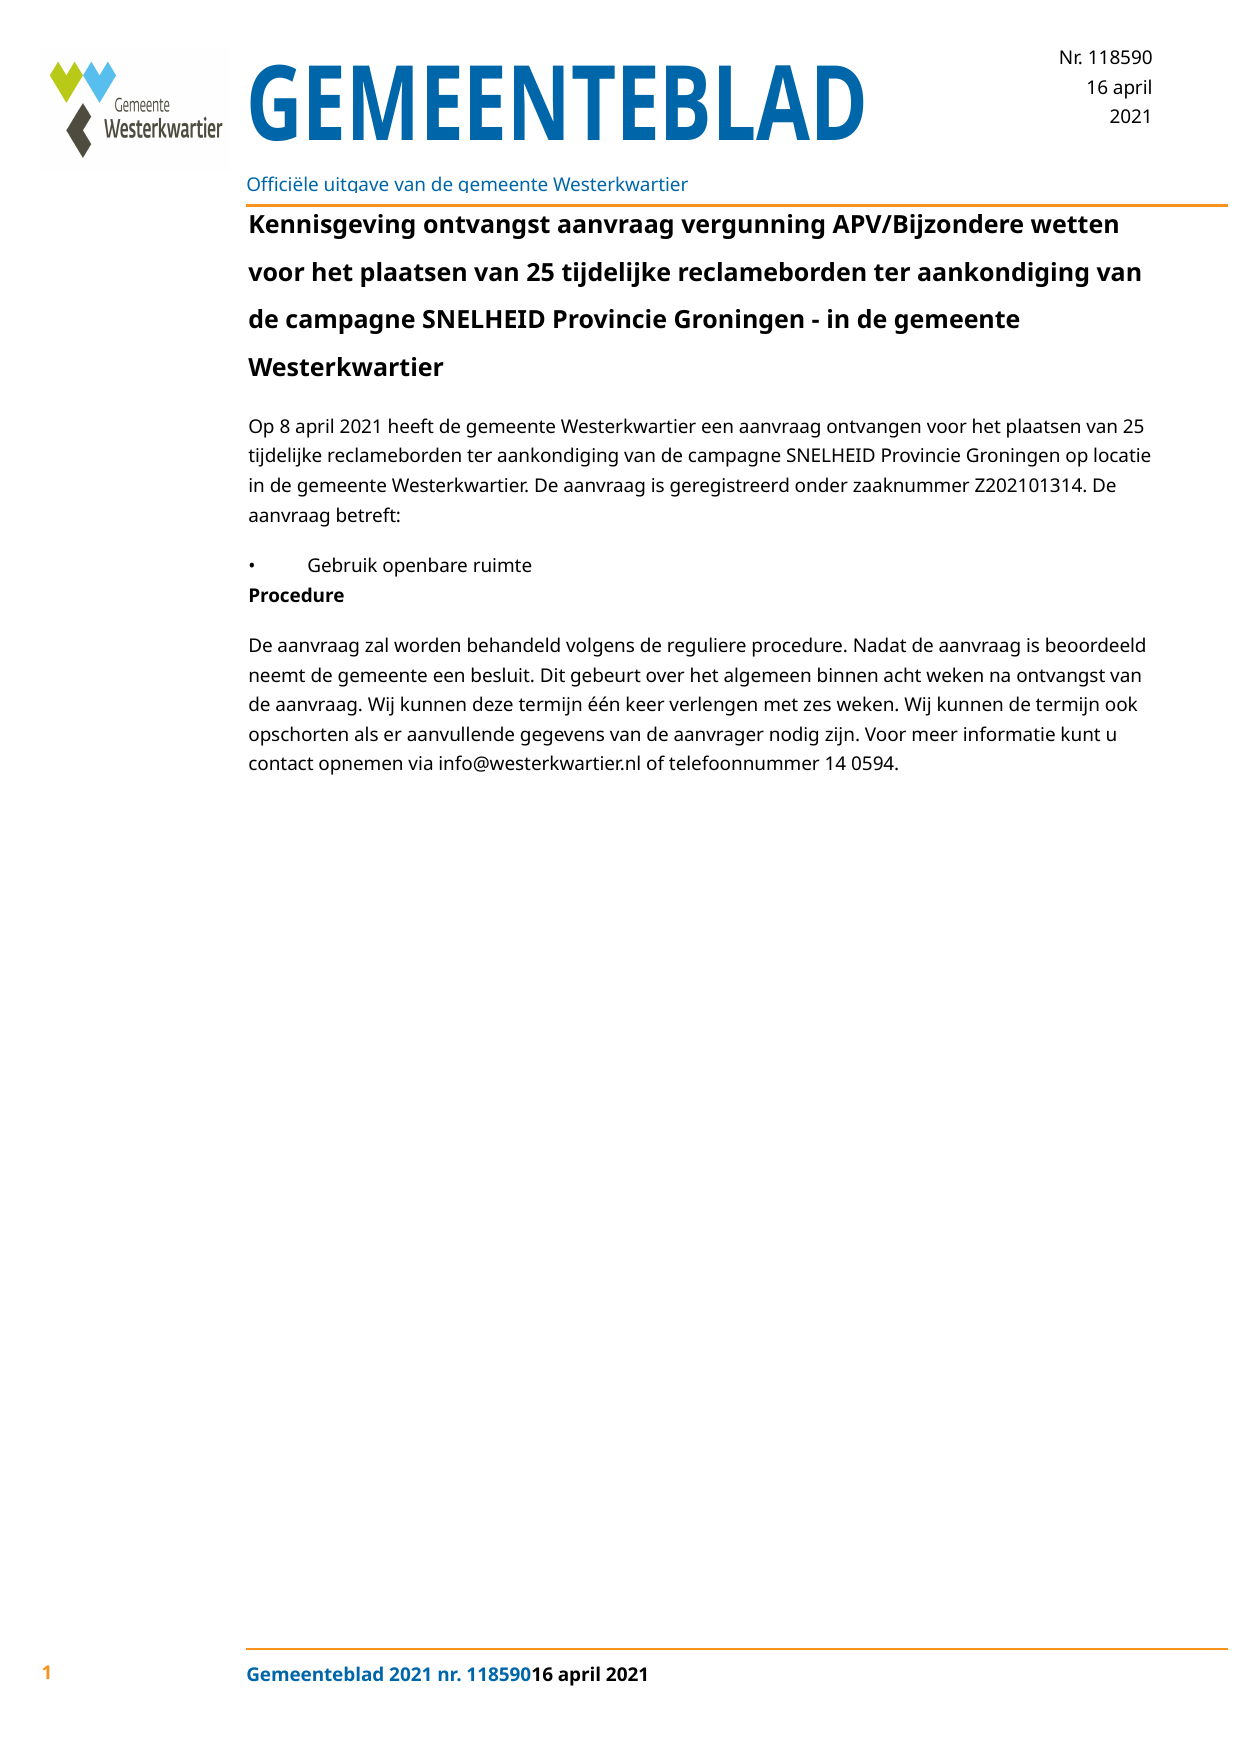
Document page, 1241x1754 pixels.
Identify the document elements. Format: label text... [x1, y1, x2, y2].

list Gebruik openbare ruimte [248, 552, 1152, 578]
picture [41, 47, 231, 172]
text De aanvraag zal worden behandeld volgens de reguliere procedure. Nadat de aanvraag is beoordeeld neemt de gemeente een besluit. Dit gebeurt over het algemeen binnen acht weken na ontvangst van de aanvraag. Wij kunnen deze termijn één keer verlengen met zes weken. Wij kunnen de termijn ook opschorten als er aanvullende gegevens van de aanvrager nodig zijn. Voor meer informatie kunt u contact opnemen via info@westerkwartier.nl of telefoonnummer 14 0594. [248, 632, 1152, 776]
text Op 8 april 2021 heeft de gemeente Westerkwartier een aanvraag ontvangen voor het plaatsen van 25 tijdelijke reclameborden ter aankondiging van de campagne SNELHEID Provincie Groningen op locatie in de gemeente Westerkwartier. De aanvraag is geregistreerd onder zaaknummer Z202101314. De aanvraag betreft: [248, 413, 1152, 528]
text Procedure [248, 582, 1152, 608]
text Kennisgeving ontvangst aanvraag vergunning APV/Bijzondere wetten voor het plaatsen van 25 tijdelijke reclameborden ter aankondiging van de campagne SNELHEID Provincie Groningen - in de gemeente Westerkwartier [248, 207, 1152, 384]
